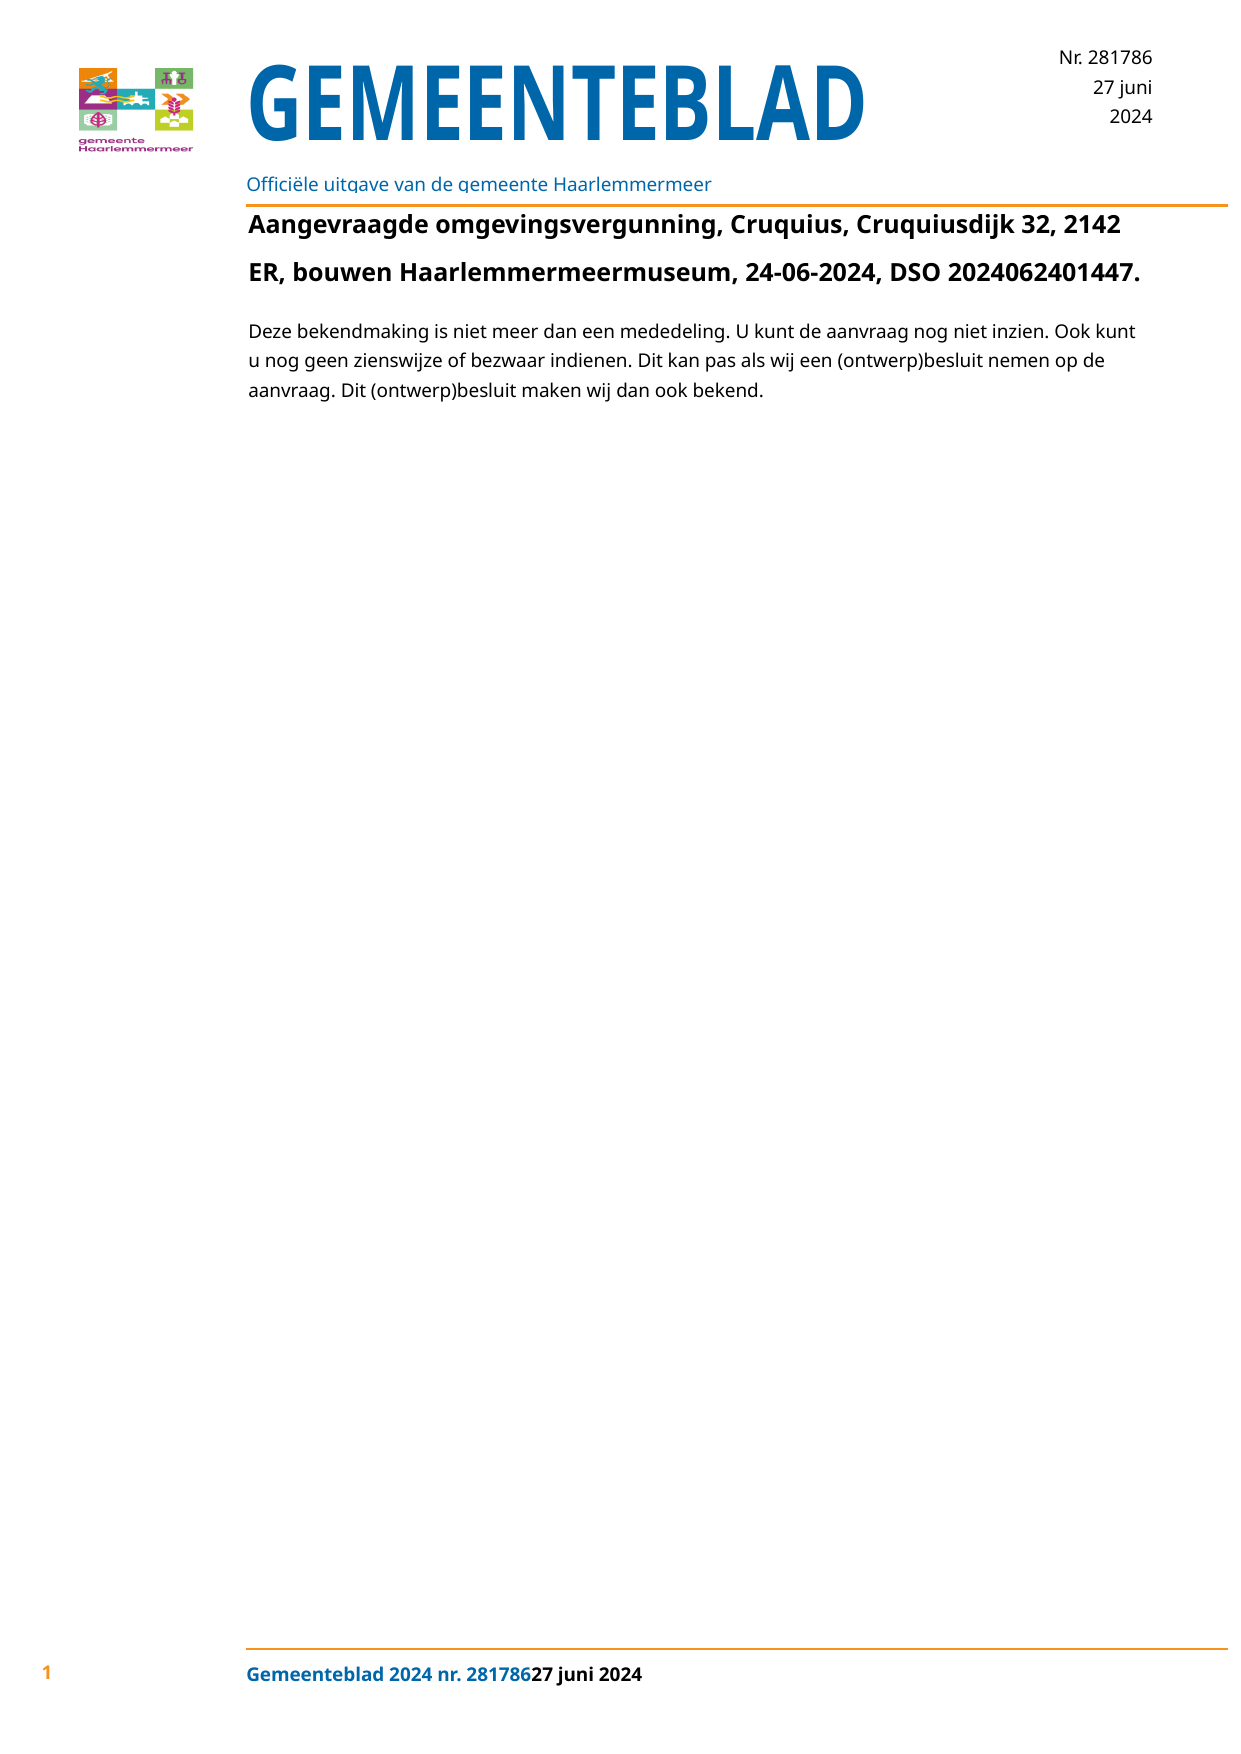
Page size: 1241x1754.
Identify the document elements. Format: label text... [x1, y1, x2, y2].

picture [41, 47, 231, 172]
text Deze bekendmaking is niet meer dan een mededeling. U kunt de aanvraag nog niet inzien. Ook kunt u nog geen zienswijze of bezwaar indienen. Dit kan pas als wij een (ontwerp)besluit nemen op de aanvraag. Dit (ontwerp)besluit maken wij dan ook bekend. [248, 318, 1152, 403]
text Aangevraagde omgevingsvergunning, Cruquius, Cruquiusdijk 32, 2142 ER, bouwen Haarlemmermeermuseum, 24-06-2024, DSO 2024062401447. [248, 207, 1152, 288]
